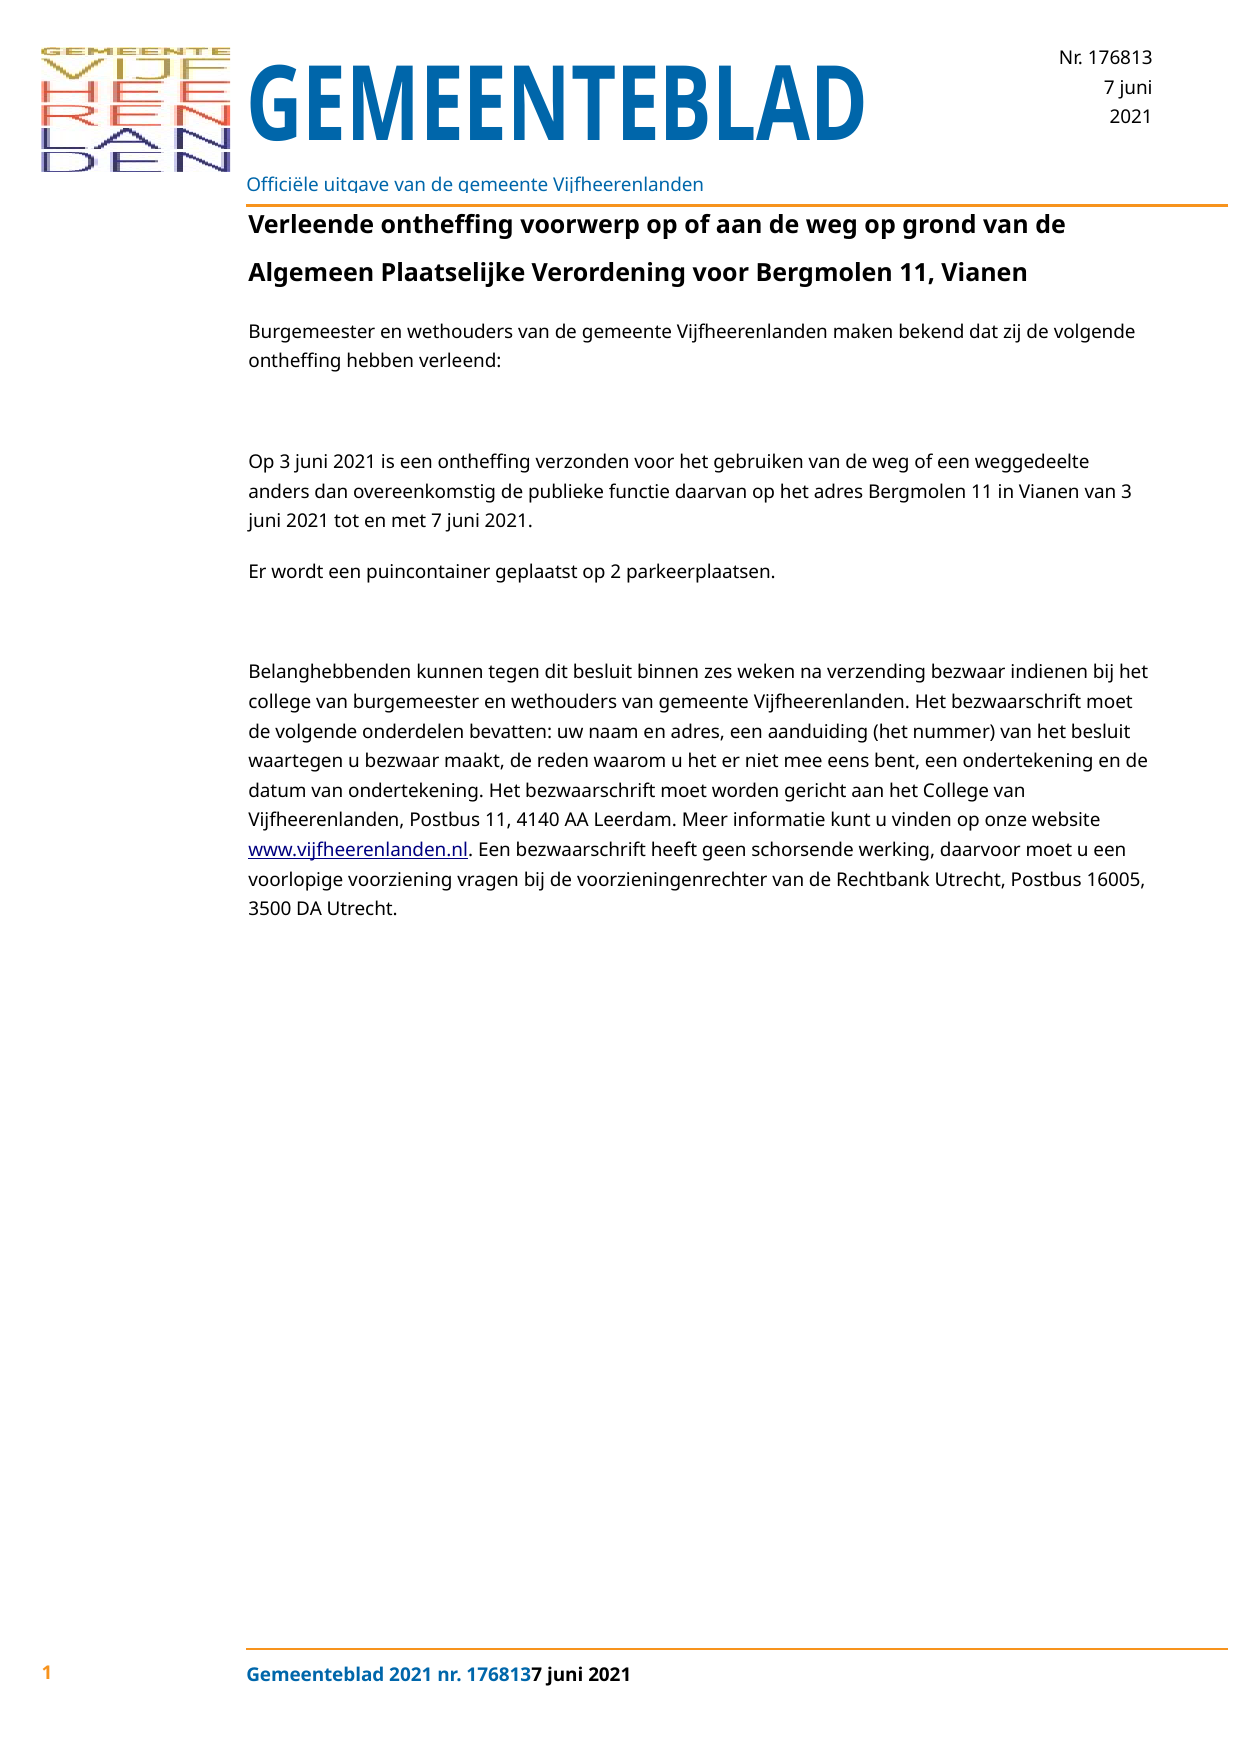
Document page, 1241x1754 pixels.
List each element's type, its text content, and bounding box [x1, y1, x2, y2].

text Verleende ontheffing voorwerp op of aan de weg op grond van de Algemeen Plaatselijke Verordening voor Bergmolen 11, Vianen [248, 207, 1152, 288]
text Op 3 juni 2021 is een ontheffing verzonden voor het gebruiken van de weg of een weggedeelte anders dan overeenkomstig de publieke functie daarvan op het adres Bergmolen 11 in Vianen van 3 juni 2021 tot en met 7 juni 2021. [248, 448, 1152, 533]
text Er wordt een puincontainer geplaatst op 2 parkeerplaatsen. [248, 558, 1152, 584]
text Burgemeester en wethouders van de gemeente Vijfheerenlanden maken bekend dat zij de volgende ontheffing hebben verleend: [248, 318, 1152, 373]
picture [41, 47, 231, 172]
text Belanghebbenden kunnen tegen dit besluit binnen zes weken na verzending bezwaar indienen bij het college van burgemeester en wethouders van gemeente Vijfheerenlanden. Het bezwaarschrift moet de volgende onderdelen bevatten: uw naam en adres, een aanduiding (het nummer) van het besluit waartegen u bezwaar maakt, de reden waarom u het er niet mee eens bent, een ondertekening en de datum van ondertekening. Het bezwaarschrift moet worden gericht aan het College van Vijfheerenlanden, Postbus 11, 4140 AA Leerdam. Meer informatie kunt u vinden op onze website www.vijfheerenlanden.nl. Een bezwaarschrift heeft geen schorsende werking, daarvoor moet u een voorlopige voorziening vragen bij de voorzieningenrechter van de Rechtbank Utrecht, Postbus 16005, 3500 DA Utrecht. [248, 659, 1152, 921]
